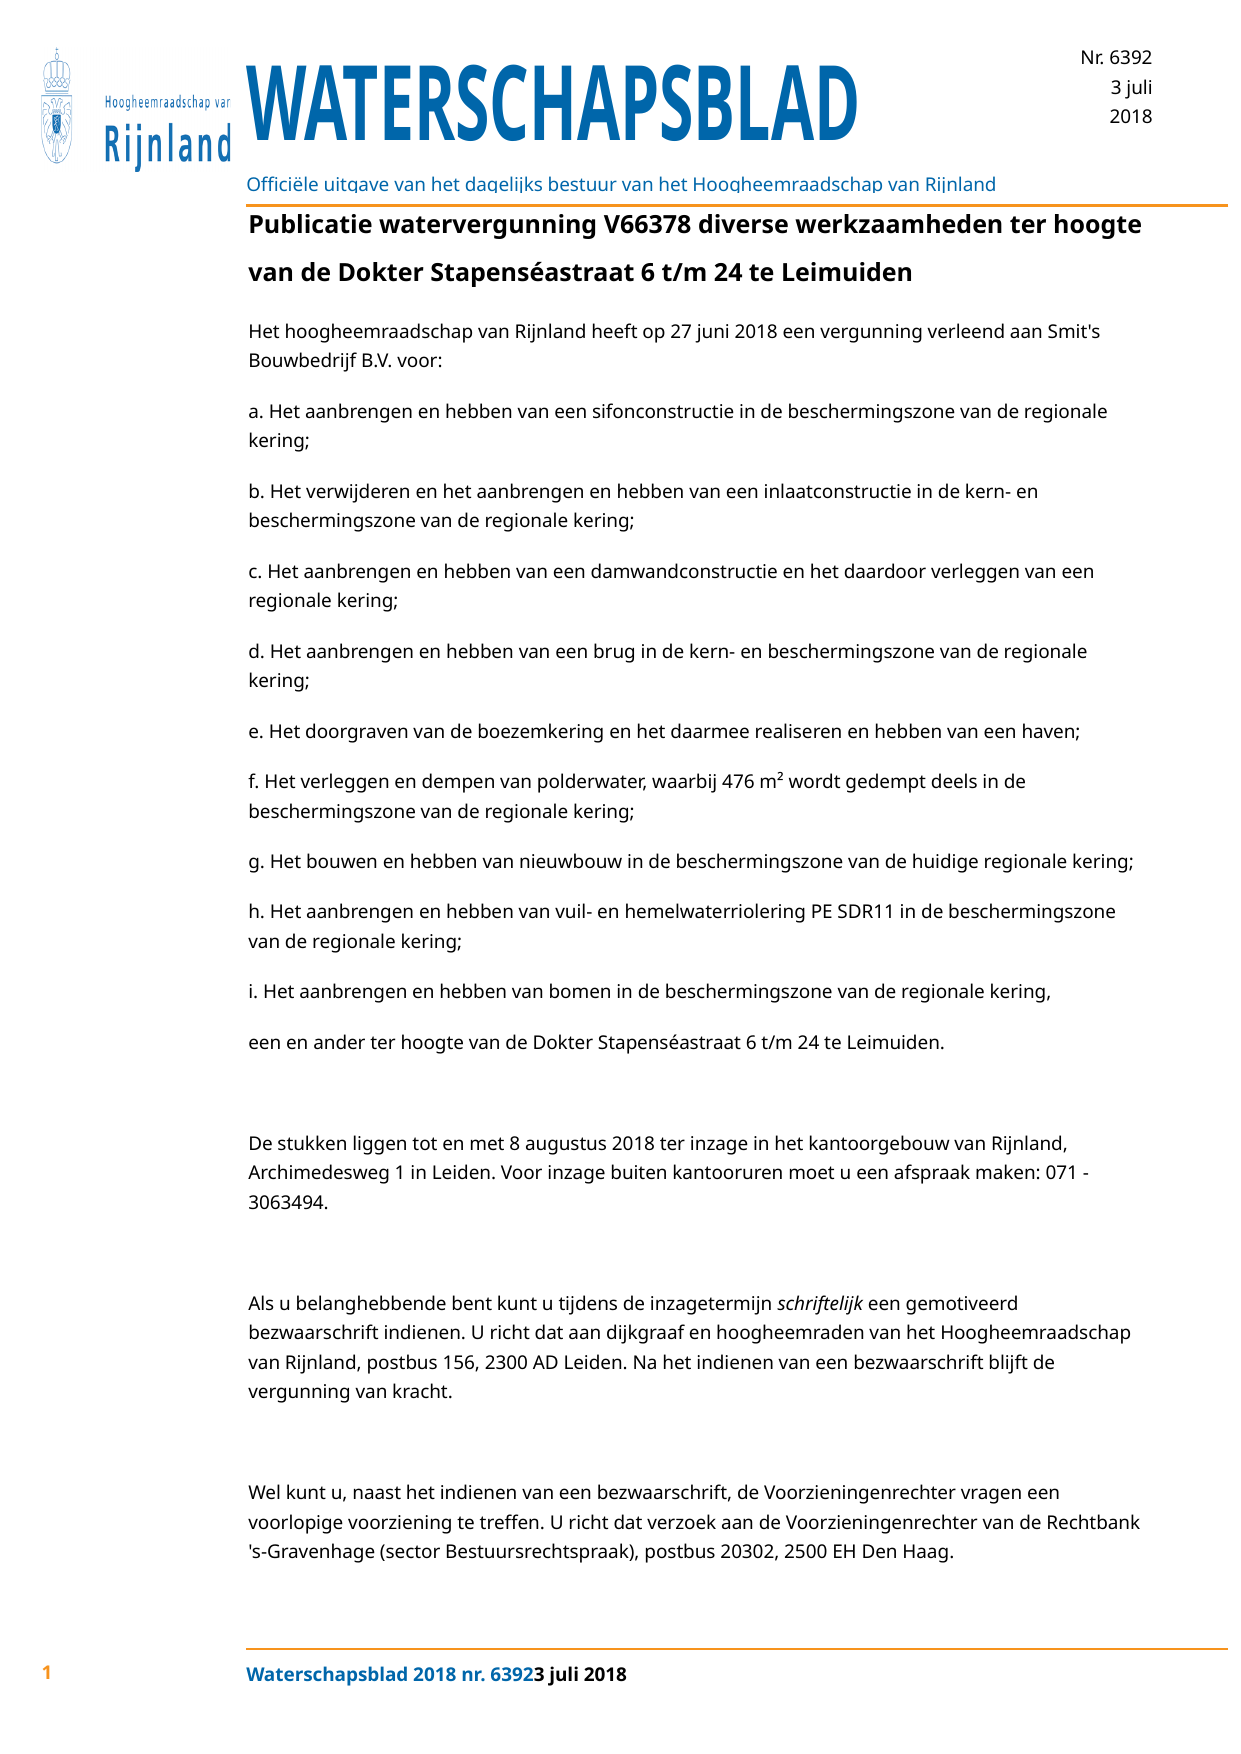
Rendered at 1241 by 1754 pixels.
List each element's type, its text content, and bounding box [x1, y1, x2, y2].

picture [41, 47, 231, 172]
text c. Het aanbrengen en hebben van een damwandconstructie en het daardoor verleggen van een regionale kering; [248, 558, 1152, 613]
text Het hoogheemraadschap van Rijnland heeft op 27 juni 2018 een vergunning verleend aan Smit's Bouwbedrijf B.V. voor: [248, 318, 1152, 373]
text d. Het aanbrengen en hebben van een brug in de kern- en beschermingszone van de regionale kering; [248, 638, 1152, 693]
text b. Het verwijderen en het aanbrengen en hebben van een inlaatconstructie in de kern- en beschermingszone van de regionale kering; [248, 478, 1152, 533]
text a. Het aanbrengen en hebben van een sifonconstructie in de beschermingszone van de regionale kering; [248, 398, 1152, 453]
text i. Het aanbrengen en hebben van bomen in de beschermingszone van de regionale kering, [248, 979, 1152, 1004]
text Publicatie watervergunning V66378 diverse werkzaamheden ter hoogte van de Dokter Stapenséastraat 6 t/m 24 te Leimuiden [248, 207, 1152, 288]
text f. Het verleggen en dempen van polderwater, waarbij 476 m² wordt gedempt deels in de beschermingszone van de regionale kering; [248, 768, 1152, 824]
text g. Het bouwen en hebben van nieuwbouw in de beschermingszone van de huidige regionale kering; [248, 848, 1152, 874]
text Wel kunt u, naast het indienen van een bezwaarschrift, de Voorzieningenrechter vragen een voorlopige voorziening te treffen. U richt dat verzoek aan de Voorzieningenrechter van de Rechtbank 's-Gravenhage (sector Bestuursrechtspraak), postbus 20302, 2500 EH Den Haag. [248, 1479, 1152, 1564]
text De stukken liggen tot en met 8 augustus 2018 ter inzage in het kantoorgebouw van Rijnland, Archimedesweg 1 in Leiden. Voor inzage buiten kantooruren moet u een afspraak maken: 071 - 3063494. [248, 1130, 1152, 1215]
text h. Het aanbrengen en hebben van vuil- en hemelwaterriolering PE SDR11 in de beschermingszone van de regionale kering; [248, 899, 1152, 954]
text Als u belanghebbende bent kunt u tijdens de inzagetermijn schriftelijk een gemotiveerd bezwaarschrift indienen. U richt dat aan dijkgraaf en hoogheemraden van het Hoogheemraadschap van Rijnland, postbus 156, 2300 AD Leiden. Na het indienen van een bezwaarschrift blijft de vergunning van kracht. [248, 1290, 1152, 1404]
text e. Het doorgraven van de boezemkering en het daarmee realiseren en hebben van een haven; [248, 718, 1152, 744]
text een en ander ter hoogte van de Dokter Stapenséastraat 6 t/m 24 te Leimuiden. [248, 1029, 1152, 1055]
